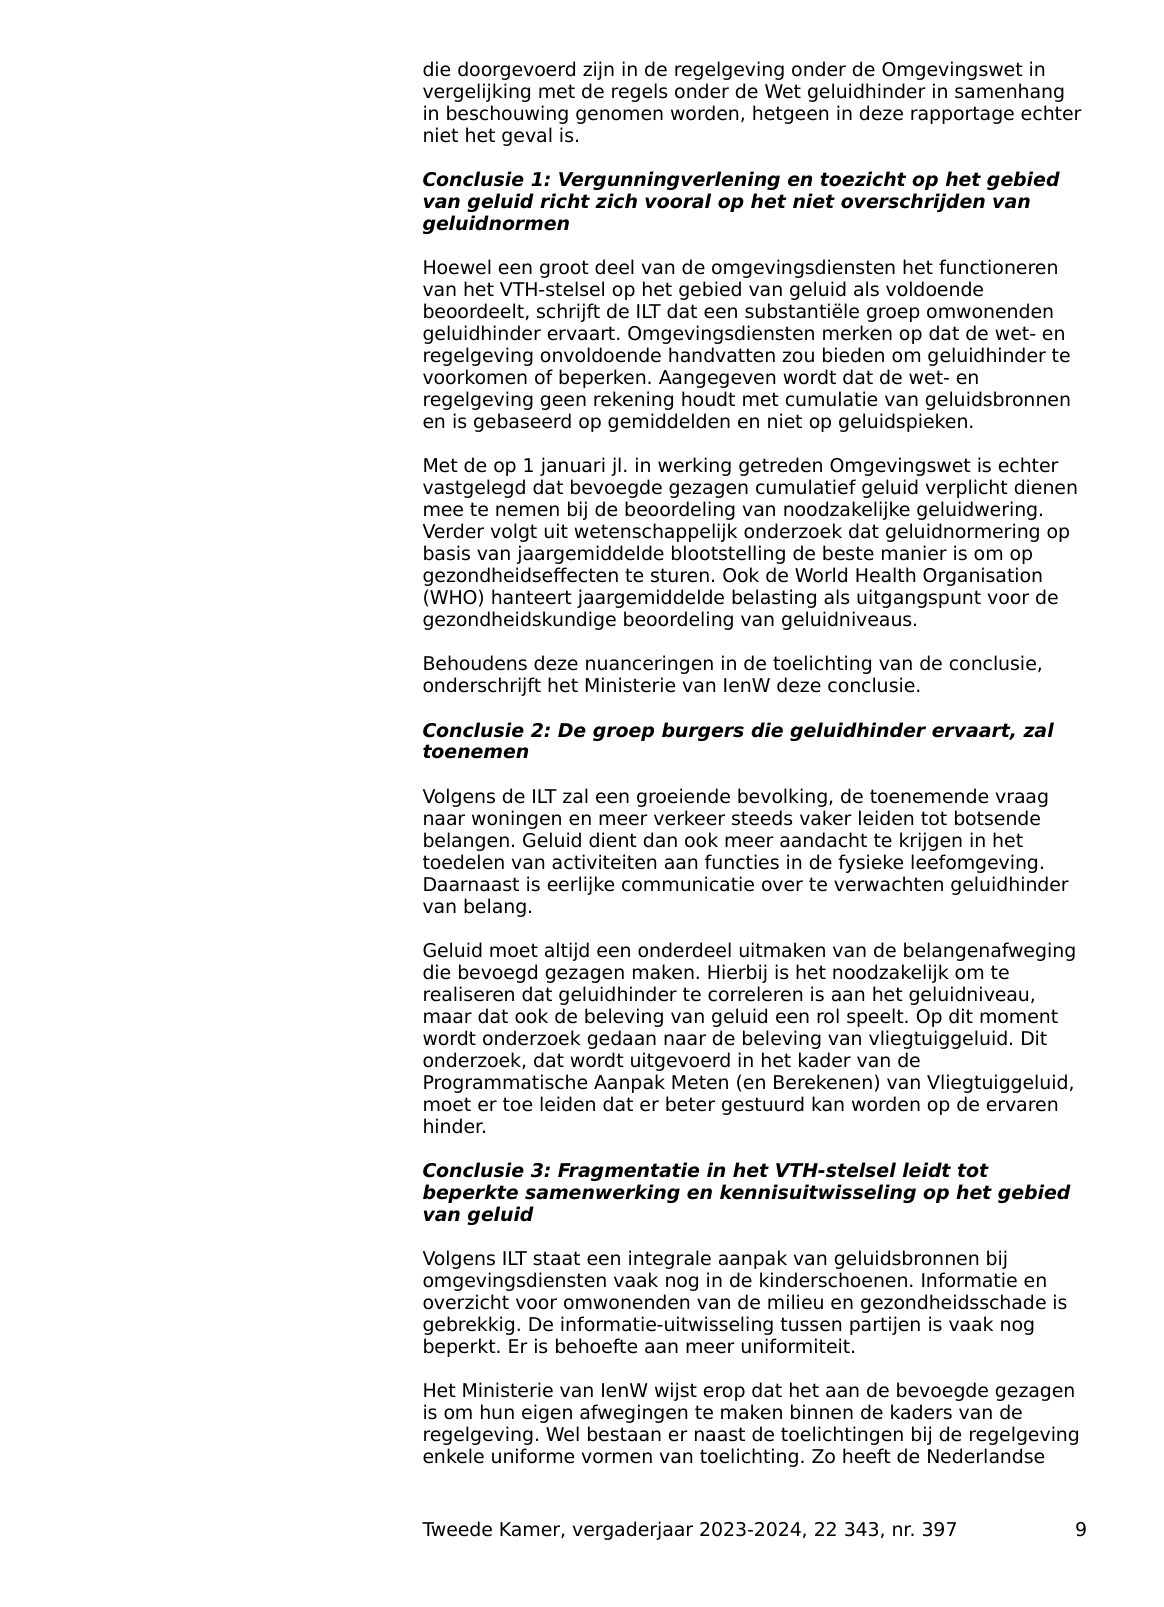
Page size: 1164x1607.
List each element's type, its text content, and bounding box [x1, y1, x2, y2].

text Geluid moet altijd een onderdeel uitmaken van de belangenafweging die bevoegd gezagen maken. Hierbij is het noodzakelijk om te realiseren dat geluidhinder te correleren is aan het geluidniveau, maar dat ook de beleving van geluid een rol speelt. Op dit moment wordt onderzoek gedaan naar de beleving van vliegtuiggeluid. Dit onderzoek, dat wordt uitgevoerd in het kader van de Programmatische Aanpak Meten (en Berekenen) van Vliegtuiggeluid, moet er toe leiden dat er beter gestuurd kan worden op de ervaren hinder. [422, 940, 1087, 1137]
text Het Ministerie van IenW wijst erop dat het aan de bevoegde gezagen is om hun eigen afwegingen te maken binnen de kaders van de regelgeving. Wel bestaan er naast de toelichtingen bij de regelgeving enkele uniforme vormen van toelichting. Zo heeft de Nederlandse [422, 1380, 1087, 1468]
subtitle Conclusie 1: Vergunningverlening en toezicht op het gebied van geluid richt zich vooral op het niet overschrijden van geluidnormen [422, 169, 1087, 235]
text Behoudens deze nuanceringen in de toelichting van de conclusie, onderschrijft het Ministerie van IenW deze conclusie. [422, 653, 1087, 697]
text die doorgevoerd zijn in de regelgeving onder de Omgevingswet in vergelijking met de regels onder de Wet geluidhinder in samenhang in beschouwing genomen worden, hetgeen in deze rapportage echter niet het geval is. [422, 59, 1087, 147]
text Volgens de ILT zal een groeiende bevolking, de toenemende vraag naar woningen en meer verkeer steeds vaker leiden tot botsende belangen. Geluid dient dan ook meer aandacht te krijgen in het toedelen van activiteiten aan functies in de fysieke leefomgeving. Daarnaast is eerlijke communicatie over te verwachten geluidhinder van belang. [422, 786, 1087, 917]
text Hoewel een groot deel van de omgevingsdiensten het functioneren van het VTH-stelsel op het gebied van geluid als voldoende beoordeelt, schrijft de ILT dat een substantiële groep omwonenden geluidhinder ervaart. Omgevingsdiensten merken op dat de wet- en regelgeving onvoldoende handvatten zou bieden om geluidhinder te voorkomen of beperken. Aangegeven wordt dat de wet- en regelgeving geen rekening houdt met cumulatie van geluidsbronnen en is gebaseerd op gemiddelden en niet op geluidspieken. [422, 257, 1087, 433]
text Met de op 1 januari jl. in werking getreden Omgevingswet is echter vastgelegd dat bevoegde gezagen cumulatief geluid verplicht dienen mee te nemen bij de beoordeling van noodzakelijke geluidwering. Verder volgt uit wetenschappelijk onderzoek dat geluidnormering op basis van jaargemiddelde blootstelling de beste manier is om op gezondheidseffecten te sturen. Ook de World Health Organisation (WHO) hanteert jaargemiddelde belasting als uitgangspunt voor de gezondheidskundige beoordeling van geluidniveaus. [422, 455, 1087, 631]
text Volgens ILT staat een integrale aanpak van geluidsbronnen bij omgevingsdiensten vaak nog in de kinderschoenen. Informatie en overzicht voor omwonenden van de milieu en gezondheidsschade is gebrekkig. De informatie-uitwisseling tussen partijen is vaak nog beperkt. Er is behoefte aan meer uniformiteit. [422, 1248, 1087, 1358]
subtitle Conclusie 3: Fragmentatie in het VTH-stelsel leidt tot beperkte samenwerking en kennisuitwisseling op het gebied van geluid [422, 1160, 1087, 1226]
subtitle Conclusie 2: De groep burgers die geluidhinder ervaart, zal toenemen [422, 719, 1087, 763]
